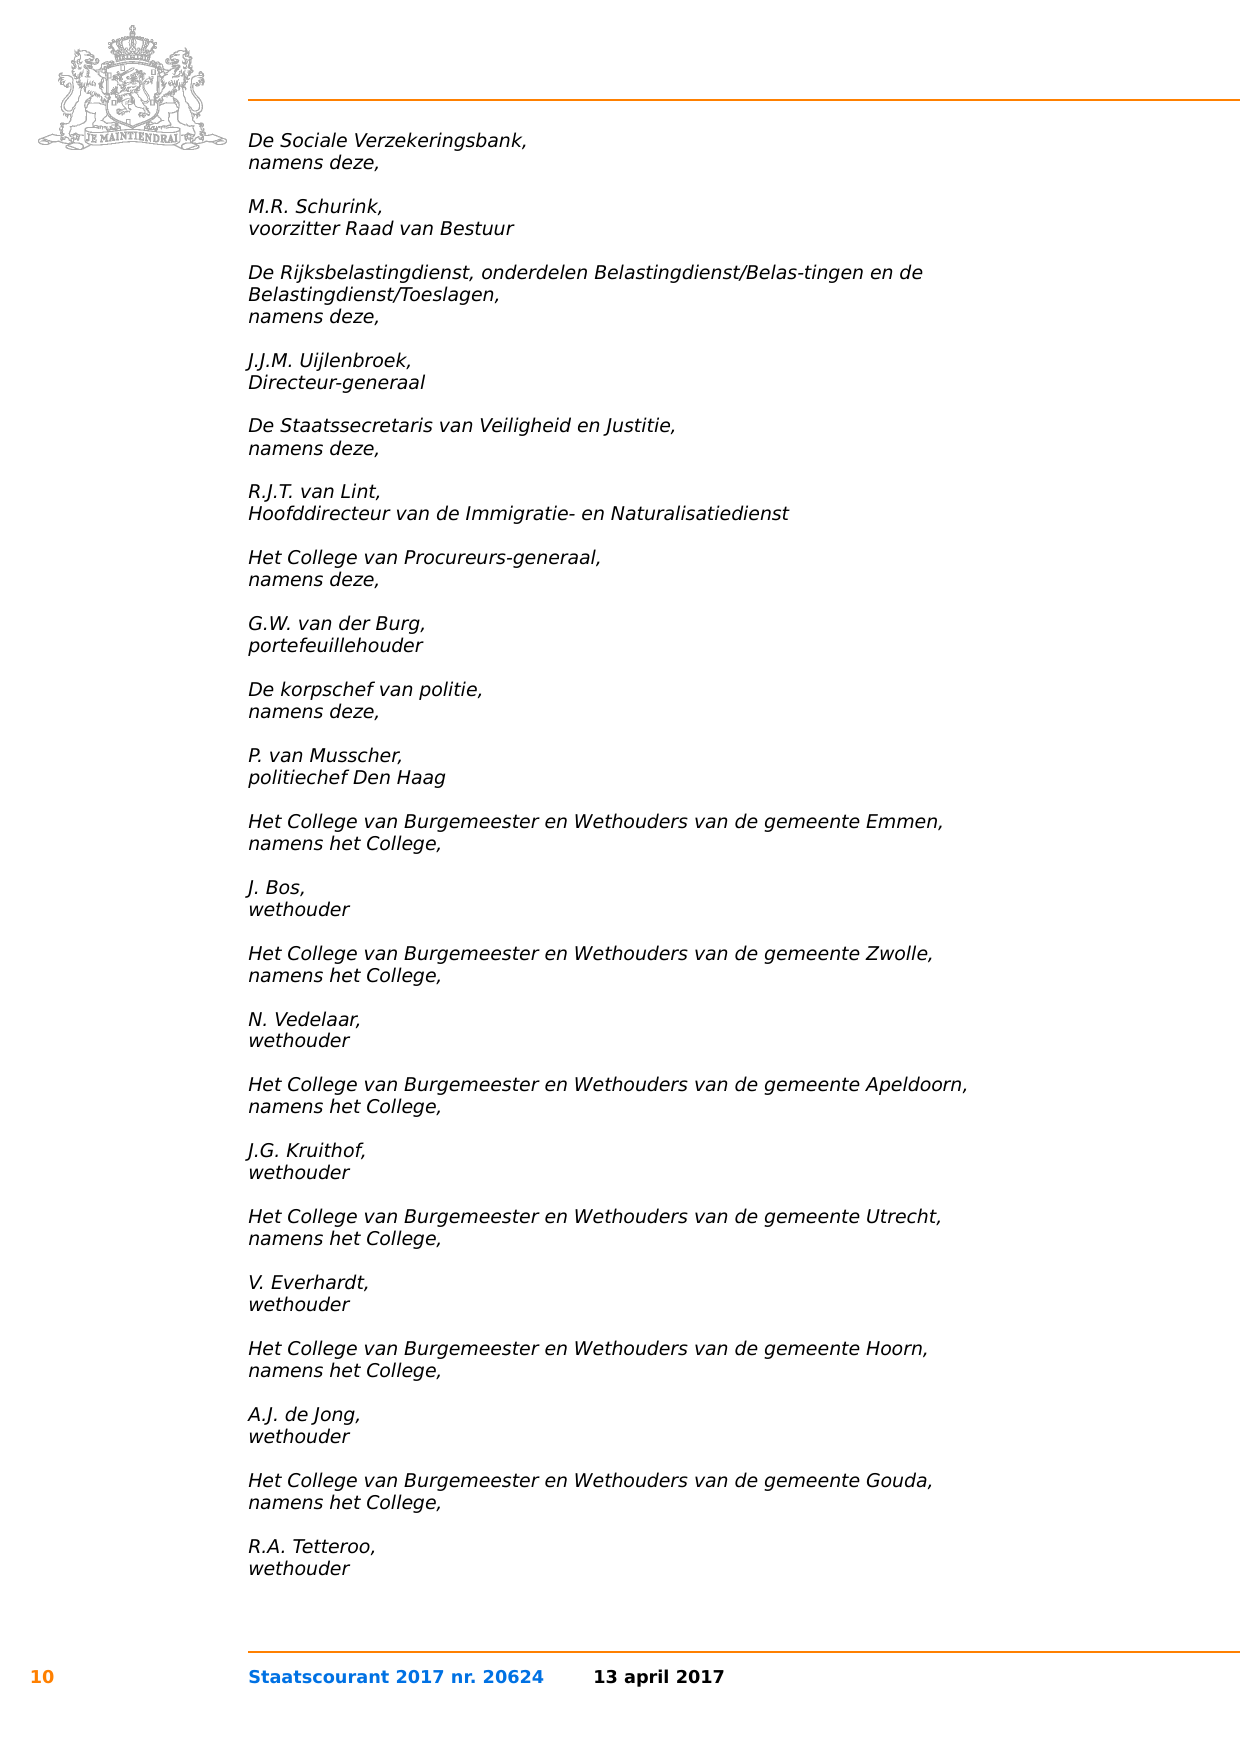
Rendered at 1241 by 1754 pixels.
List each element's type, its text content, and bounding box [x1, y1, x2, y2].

text De korpschef van politie, namens deze, P. van Musscher, politiechef Den Haag [248, 679, 1163, 789]
text De Rijksbelastingdienst, onderdelen Belastingdienst/Belas-tingen en de Belastingdienst/Toeslagen, namens deze, J.J.M. Uijlenbroek, Directeur-generaal [248, 262, 1163, 393]
text Het College van Burgemeester en Wethouders van de gemeente Emmen, namens het College, J. Bos, wethouder [248, 811, 1163, 921]
text Het College van Burgemeester en Wethouders van de gemeente Zwolle, namens het College, N. Vedelaar, wethouder [248, 942, 1163, 1052]
picture [38, 25, 227, 150]
text Het College van Burgemeester en Wethouders van de gemeente Utrecht, namens het College, V. Everhardt, wethouder [248, 1206, 1163, 1316]
text Het College van Procureurs-generaal, namens deze, G.W. van der Burg, portefeuillehouder [248, 547, 1163, 657]
text Het College van Burgemeester en Wethouders van de gemeente Gouda, namens het College, R.A. Tetteroo, wethouder [248, 1469, 1163, 1579]
text Het College van Burgemeester en Wethouders van de gemeente Apeldoorn, namens het College, J.G. Kruithof, wethouder [248, 1074, 1163, 1184]
text De Sociale Verzekeringsbank, namens deze, M.R. Schurink, voorzitter Raad van Bestuur [248, 130, 1163, 240]
text De Staatssecretaris van Veiligheid en Justitie, namens deze, R.J.T. van Lint, Hoofddirecteur van de Immigratie- en Naturalisatiedienst [248, 415, 1163, 525]
text Het College van Burgemeester en Wethouders van de gemeente Hoorn, namens het College, A.J. de Jong, wethouder [248, 1338, 1163, 1448]
